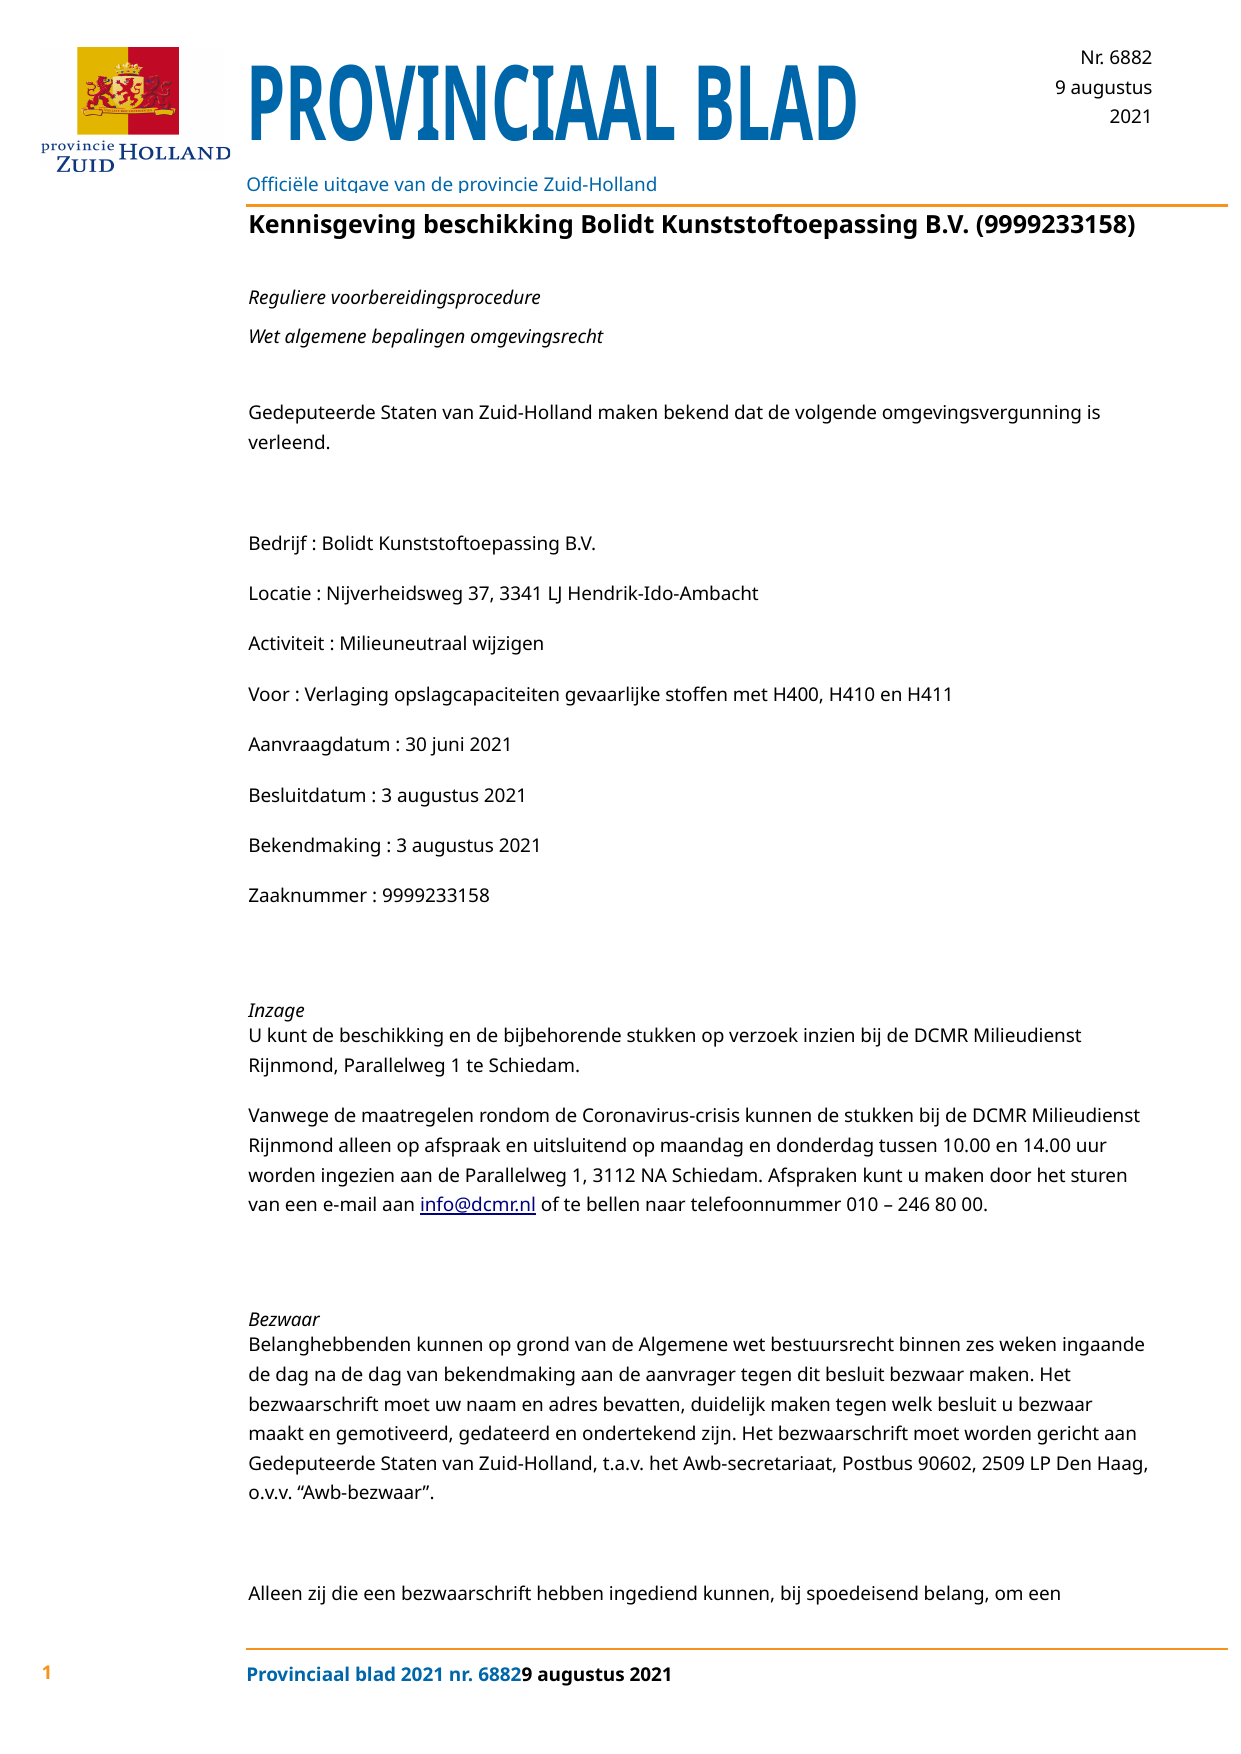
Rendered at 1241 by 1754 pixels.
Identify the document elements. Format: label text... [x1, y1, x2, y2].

text Besluitdatum : 3 augustus 2021 [248, 782, 1152, 807]
text Locatie : Nijverheidsweg 37, 3341 LJ Hendrik-Ido-Ambacht [248, 580, 1152, 606]
text Vanwege de maatregelen rondom de Coronavirus-crisis kunnen de stukken bij de DCMR Milieudienst Rijnmond alleen op afspraak en uitsluitend op maandag en donderdag tussen 10.00 en 14.00 uur worden ingezien aan de Parallelweg 1, 3112 NA Schiedam. Afspraken kunt u maken door het sturen van een e-mail aan info@dcmr.nl of te bellen naar telefoonnummer 010 – 246 80 00. [248, 1103, 1152, 1217]
text U kunt de beschikking en de bijbehorende stukken op verzoek inzien bij de DCMR Milieudienst Rijnmond, Parallelweg 1 te Schiedam. [248, 1023, 1152, 1078]
text Aanvraagdatum : 30 juni 2021 [248, 731, 1152, 757]
text Reguliere voorbereidingsprocedure [248, 284, 1152, 309]
text Inzage [248, 997, 1152, 1023]
text Bezwaar [248, 1306, 1152, 1332]
text Wet algemene bepalingen omgevingsrecht [248, 323, 1152, 349]
text Belanghebbenden kunnen op grond van de Algemene wet bestuursrecht binnen zes weken ingaande de dag na de dag van bekendmaking aan de aanvrager tegen dit besluit bezwaar maken. Het bezwaarschrift moet uw naam en adres bevatten, duidelijk maken tegen welk besluit u bezwaar maakt en gemotiveerd, gedateerd en ondertekend zijn. Het bezwaarschrift moet worden gericht aan Gedeputeerde Staten van Zuid-Holland, t.a.v. het Awb-secretariaat, Postbus 90602, 2509 LP Den Haag, o.v.v. “Awb-bezwaar”. [248, 1332, 1152, 1505]
text Zaaknummer : 9999233158 [248, 883, 1152, 908]
picture [41, 47, 231, 172]
text Activiteit : Milieuneutraal wijzigen [248, 631, 1152, 656]
text Gedeputeerde Staten van Zuid-Holland maken bekend dat de volgende omgevingsvergunning is verleend. [248, 399, 1152, 454]
text Kennisgeving beschikking Bolidt Kunststoftoepassing B.V. (9999233158) [248, 207, 1152, 241]
text Bekendmaking : 3 augustus 2021 [248, 832, 1152, 858]
text Voor : Verlaging opslagcapaciteiten gevaarlijke stoffen met H400, H410 en H411 [248, 681, 1152, 707]
text Bedrijf : Bolidt Kunststoftoepassing B.V. [248, 530, 1152, 555]
text Alleen zij die een bezwaarschrift hebben ingediend kunnen, bij spoedeisend belang, om een [248, 1580, 1152, 1606]
